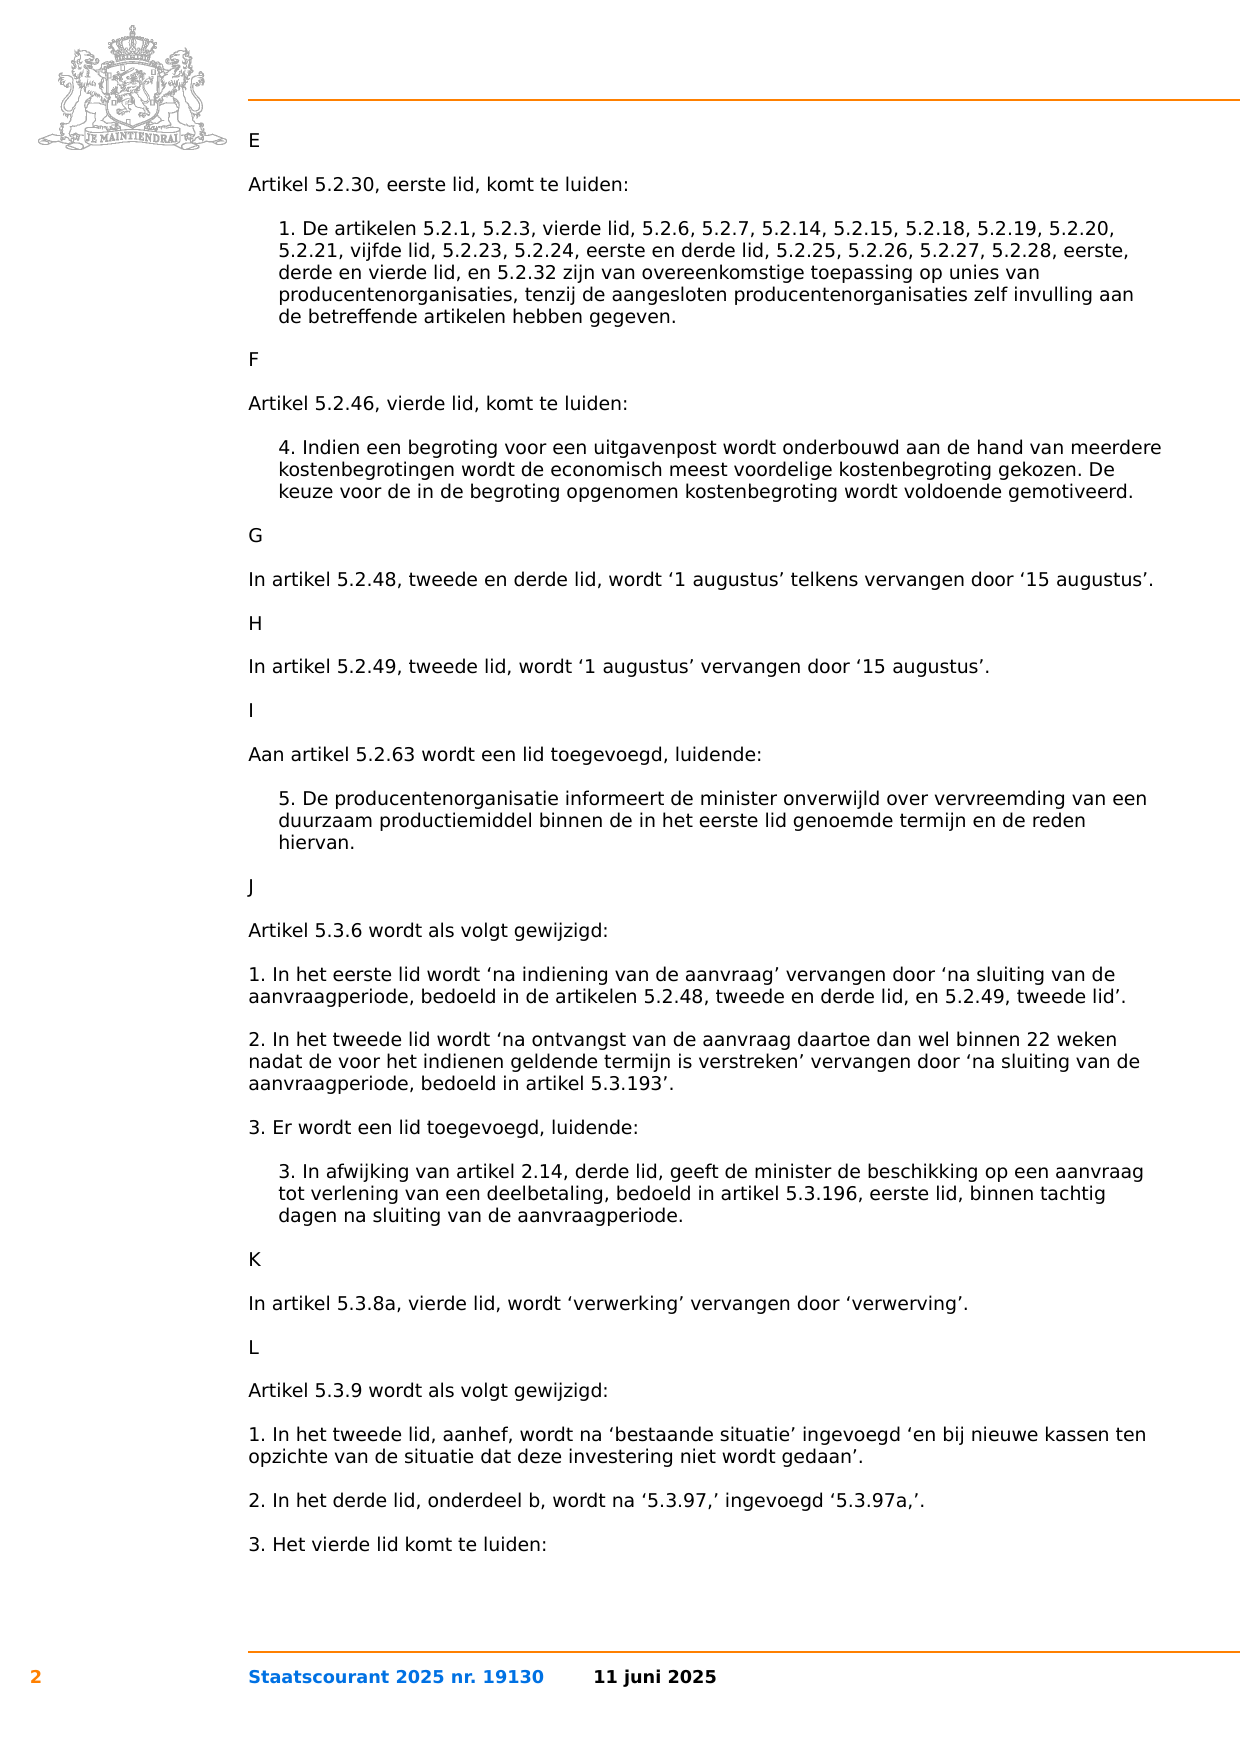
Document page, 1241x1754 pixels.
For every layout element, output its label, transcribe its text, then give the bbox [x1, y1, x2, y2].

text F [248, 349, 1163, 371]
text 4. Indien een begroting voor een uitgavenpost wordt onderbouwd aan de hand van meerdere kostenbegrotingen wordt de economisch meest voordelige kostenbegroting gekozen. De keuze voor de in de begroting opgenomen kostenbegroting wordt voldoende gemotiveerd. [278, 437, 1163, 503]
text K [248, 1249, 1163, 1271]
text 1. De artikelen 5.2.1, 5.2.3, vierde lid, 5.2.6, 5.2.7, 5.2.14, 5.2.15, 5.2.18, 5.2.19, 5.2.20, 5.2.21, vijfde lid, 5.2.23, 5.2.24, eerste en derde lid, 5.2.25, 5.2.26, 5.2.27, 5.2.28, eerste, derde en vierde lid, en 5.2.32 zijn van overeenkomstige toepassing op unies van producentenorganisaties, tenzij de aangesloten producentenorganisaties zelf invulling aan de betreffende artikelen hebben gegeven. [278, 218, 1163, 327]
text 1. In het tweede lid, aanhef, wordt na ‘bestaande situatie’ ingevoegd ‘en bij nieuwe kassen ten opzichte van de situatie dat deze investering niet wordt gedaan’. [248, 1424, 1163, 1468]
text 3. In afwijking van artikel 2.14, derde lid, geeft de minister de beschikking op een aanvraag tot verlening van een deelbetaling, bedoeld in artikel 5.3.196, eerste lid, binnen tachtig dagen na sluiting van de aanvraagperiode. [278, 1161, 1163, 1227]
text In artikel 5.3.8a, vierde lid, wordt ‘verwerking’ vervangen door ‘verwerving’. [248, 1293, 1163, 1315]
text E [248, 130, 1163, 152]
text Artikel 5.3.6 wordt als volgt gewijzigd: [248, 920, 1163, 942]
text Artikel 5.3.9 wordt als volgt gewijzigd: [248, 1380, 1163, 1402]
text Artikel 5.2.30, eerste lid, komt te luiden: [248, 174, 1163, 196]
text 1. In het eerste lid wordt ‘na indiening van de aanvraag’ vervangen door ‘na sluiting van de aanvraagperiode, bedoeld in de artikelen 5.2.48, tweede en derde lid, en 5.2.49, tweede lid’. [248, 963, 1163, 1007]
text H [248, 613, 1163, 634]
text 3. Er wordt een lid toegevoegd, luidende: [248, 1117, 1163, 1139]
text L [248, 1337, 1163, 1358]
text In artikel 5.2.49, tweede lid, wordt ‘1 augustus’ vervangen door ‘15 augustus’. [248, 656, 1163, 678]
text I [248, 700, 1163, 722]
picture [38, 25, 227, 150]
text J [248, 876, 1163, 898]
text 2. In het tweede lid wordt ‘na ontvangst van de aanvraag daartoe dan wel binnen 22 weken nadat de voor het indienen geldende termijn is verstreken’ vervangen door ‘na sluiting van de aanvraagperiode, bedoeld in artikel 5.3.193’. [248, 1029, 1163, 1095]
text 3. Het vierde lid komt te luiden: [248, 1534, 1163, 1556]
text 2. In het derde lid, onderdeel b, wordt na ‘5.3.97,’ ingevoegd ‘5.3.97a,’. [248, 1490, 1163, 1512]
text In artikel 5.2.48, tweede en derde lid, wordt ‘1 augustus’ telkens vervangen door ‘15 augustus’. [248, 569, 1163, 591]
text Artikel 5.2.46, vierde lid, komt te luiden: [248, 393, 1163, 415]
text G [248, 525, 1163, 547]
text 5. De producentenorganisatie informeert de minister onverwijld over vervreemding van een duurzaam productiemiddel binnen de in het eerste lid genoemde termijn en de reden hiervan. [278, 788, 1163, 854]
text Aan artikel 5.2.63 wordt een lid toegevoegd, luidende: [248, 744, 1163, 766]
